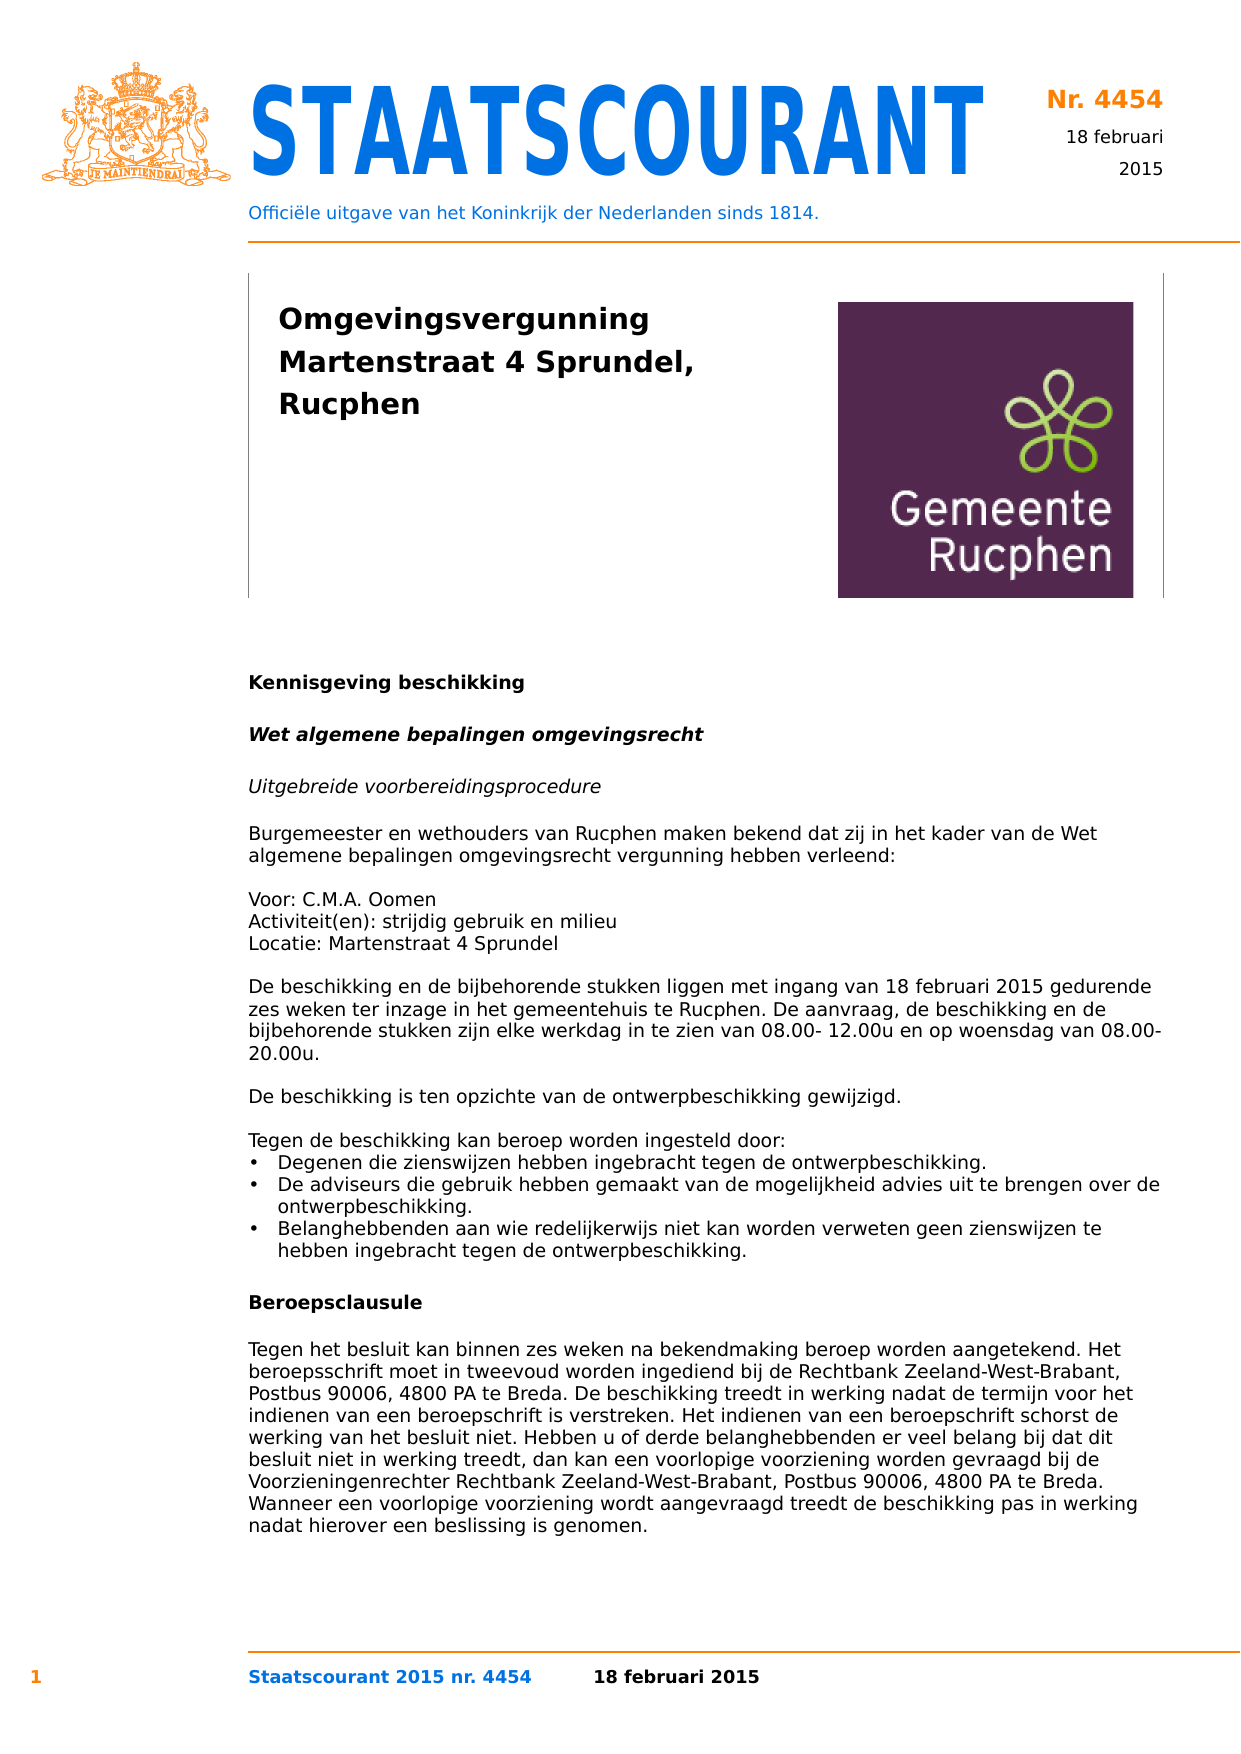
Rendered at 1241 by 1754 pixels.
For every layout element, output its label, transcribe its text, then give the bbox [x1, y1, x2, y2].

text Tegen de beschikking kan beroep worden ingesteld door: [248, 1130, 1163, 1152]
table_header Nr. 4454 [998, 62, 1240, 121]
table_cell 18 februari [998, 121, 1240, 153]
text • Degenen die zienswijzen hebben ingebracht tegen de ontwerpbeschikking. [248, 1152, 1163, 1174]
subtitle Omgevingsvergunning Martenstraat 4 Sprundel, Rucphen [249, 273, 1163, 598]
table_header STAATSCOURANT [248, 62, 998, 203]
text • Belanghebbenden aan wie redelijkerwijs niet kan worden verweten geen zienswijzen te hebben ingebracht tegen de ontwerpbeschikking. [248, 1218, 1163, 1262]
subtitle Kennisgeving beschikking [248, 672, 1163, 694]
text De beschikking en de bijbehorende stukken liggen met ingang van 18 februari 2015 gedurende zes weken ter inzage in het gemeentehuis te Rucphen. De aanvraag, de beschikking en de bijbehorende stukken zijn elke werkdag in te zien van 08.00- 12.00u en op woensdag van 08.00-20.00u. [248, 976, 1163, 1064]
text De beschikking is ten opzichte van de ontwerpbeschikking gewijzigd. [248, 1086, 1163, 1108]
text Locatie: Martenstraat 4 Sprundel [248, 933, 1163, 954]
text Tegen het besluit kan binnen zes weken na bekendmaking beroep worden aangetekend. Het beroepsschrift moet in tweevoud worden ingediend bij de Rechtbank Zeeland-West-Brabant, Postbus 90006, 4800 PA te Breda. De beschikking treedt in werking nadat de termijn voor het indienen van een beroepschrift is verstreken. Het indienen van een beroepschrift schorst de werking van het besluit niet. Hebben u of derde belanghebbenden er veel belang bij dat dit besluit niet in werking treedt, dan kan een voorlopige voorziening worden gevraagd bij de Voorzieningenrechter Rechtbank Zeeland-West-Brabant, Postbus 90006, 4800 PA te Breda. Wanneer een voorlopige voorziening wordt aangevraagd treedt de beschikking pas in werking nadat hierover een beslissing is genomen. [248, 1339, 1163, 1537]
subtitle Uitgebreide voorbereidingsprocedure [248, 776, 1163, 798]
table_cell 2015 [998, 153, 1240, 203]
table_cell Officiële uitgave van het Koninkrijk der Nederlanden sinds 1814. [248, 203, 1240, 241]
picture [838, 302, 1134, 598]
text • De adviseurs die gebruik hebben gemaakt van de mogelijkheid advies uit te brengen over de ontwerpbeschikking. [248, 1174, 1163, 1218]
table_header [25, 62, 248, 241]
subtitle Wet algemene bepalingen omgevingsrecht [248, 724, 1163, 746]
text Burgemeester en wethouders van Rucphen maken bekend dat zij in het kader van de Wet algemene bepalingen omgevingsrecht vergunning hebben verleend: [248, 823, 1163, 867]
picture [41, 62, 231, 186]
text Voor: C.M.A. Oomen [248, 889, 1163, 911]
text Activiteit(en): strijdig gebruik en milieu [248, 911, 1163, 933]
subtitle Beroepsclausule [248, 1292, 1163, 1314]
